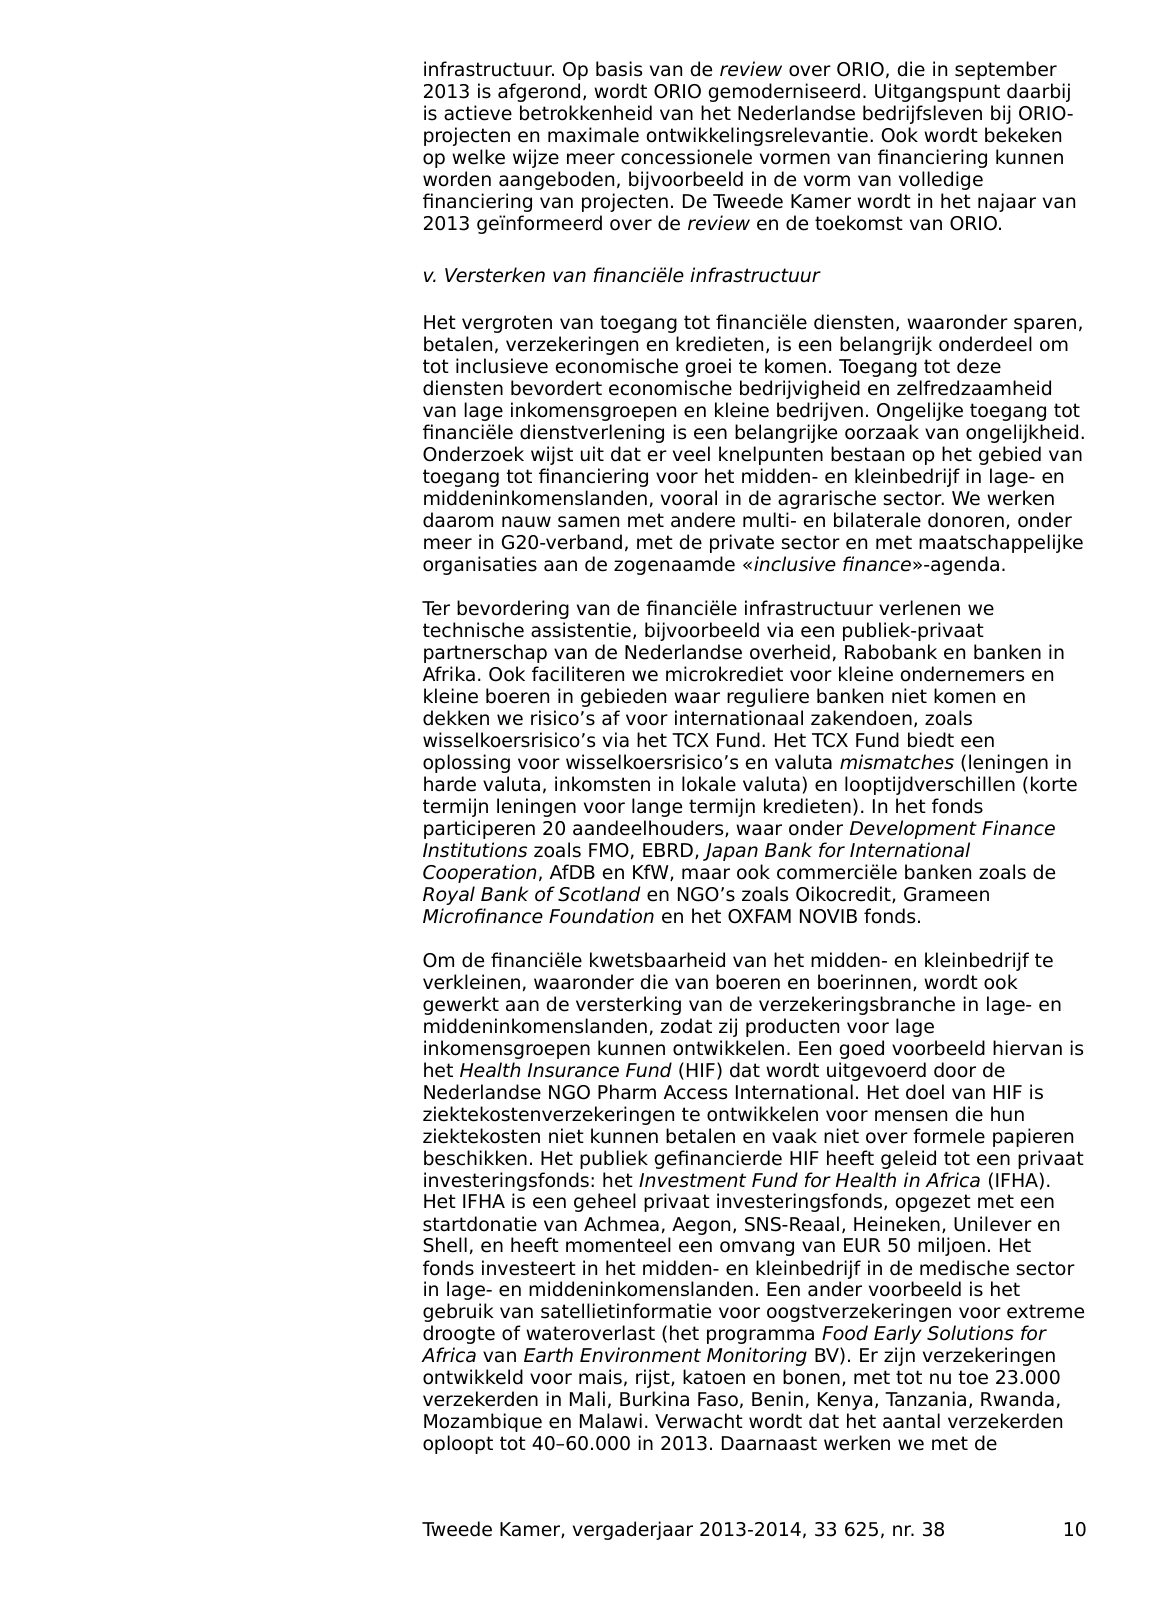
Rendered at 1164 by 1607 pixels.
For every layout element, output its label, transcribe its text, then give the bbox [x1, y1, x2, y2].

text infrastructuur. Op basis van de review over ORIO, die in september 2013 is afgerond, wordt ORIO gemoderniseerd. Uitgangspunt daarbij is actieve betrokkenheid van het Nederlandse bedrijfsleven bij ORIO-projecten en maximale ontwikkelingsrelevantie. Ook wordt bekeken op welke wijze meer concessionele vormen van financiering kunnen worden aangeboden, bijvoorbeeld in de vorm van volledige financiering van projecten. De Tweede Kamer wordt in het najaar van 2013 geïnformeerd over de review en de toekomst van ORIO. [422, 59, 1087, 235]
subtitle v. Versterken van financiële infrastructuur [422, 265, 1087, 287]
text Om de financiële kwetsbaarheid van het midden- en kleinbedrijf te verkleinen, waaronder die van boeren en boerinnen, wordt ook gewerkt aan de versterking van de verzekeringsbranche in lage- en middeninkomenslanden, zodat zij producten voor lage inkomensgroepen kunnen ontwikkelen. Een goed voorbeeld hiervan is het Health Insurance Fund (HIF) dat wordt uitgevoerd door de Nederlandse NGO Pharm Access International. Het doel van HIF is ziektekostenverzekeringen te ontwikkelen voor mensen die hun ziektekosten niet kunnen betalen en vaak niet over formele papieren beschikken. Het publiek gefinancierde HIF heeft geleid tot een privaat investeringsfonds: het Investment Fund for Health in Africa (IFHA). Het IFHA is een geheel privaat investeringsfonds, opgezet met een startdonatie van Achmea, Aegon, SNS-Reaal, Heineken, Unilever en Shell, en heeft momenteel een omvang van EUR 50 miljoen. Het fonds investeert in het midden- en kleinbedrijf in de medische sector in lage- en middeninkomenslanden. Een ander voorbeeld is het gebruik van satellietinformatie voor oogstverzekeringen voor extreme droogte of wateroverlast (het programma Food Early Solutions for Africa van Earth Environment Monitoring BV). Er zijn verzekeringen ontwikkeld voor mais, rijst, katoen en bonen, met tot nu toe 23.000 verzekerden in Mali, Burkina Faso, Benin, Kenya, Tanzania, Rwanda, Mozambique en Malawi. Verwacht wordt dat het aantal verzekerden oploopt tot 40–60.000 in 2013. Daarnaast werken we met de [422, 950, 1087, 1455]
text Het vergroten van toegang tot financiële diensten, waaronder sparen, betalen, verzekeringen en kredieten, is een belangrijk onderdeel om tot inclusieve economische groei te komen. Toegang tot deze diensten bevordert economische bedrijvigheid en zelfredzaamheid van lage inkomensgroepen en kleine bedrijven. Ongelijke toegang tot financiële dienstverlening is een belangrijke oorzaak van ongelijkheid. Onderzoek wijst uit dat er veel knelpunten bestaan op het gebied van toegang tot financiering voor het midden- en kleinbedrijf in lage- en middeninkomenslanden, vooral in de agrarische sector. We werken daarom nauw samen met andere multi- en bilaterale donoren, onder meer in G20-verband, met de private sector en met maatschappelijke organisaties aan de zogenaamde «inclusive finance»-agenda. [422, 312, 1087, 576]
text Ter bevordering van de financiële infrastructuur verlenen we technische assistentie, bijvoorbeeld via een publiek-privaat partnerschap van de Nederlandse overheid, Rabobank en banken in Afrika. Ook faciliteren we microkrediet voor kleine ondernemers en kleine boeren in gebieden waar reguliere banken niet komen en dekken we risico’s af voor internationaal zakendoen, zoals wisselkoersrisico’s via het TCX Fund. Het TCX Fund biedt een oplossing voor wisselkoersrisico’s en valuta mismatches (leningen in harde valuta, inkomsten in lokale valuta) en looptijdverschillen (korte termijn leningen voor lange termijn kredieten). In het fonds participeren 20 aandeelhouders, waar onder Development Finance Institutions zoals FMO, EBRD, Japan Bank for International Cooperation, AfDB en KfW, maar ook commerciële banken zoals de Royal Bank of Scotland en NGO’s zoals Oikocredit, Grameen Microfinance Foundation en het OXFAM NOVIB fonds. [422, 598, 1087, 927]
